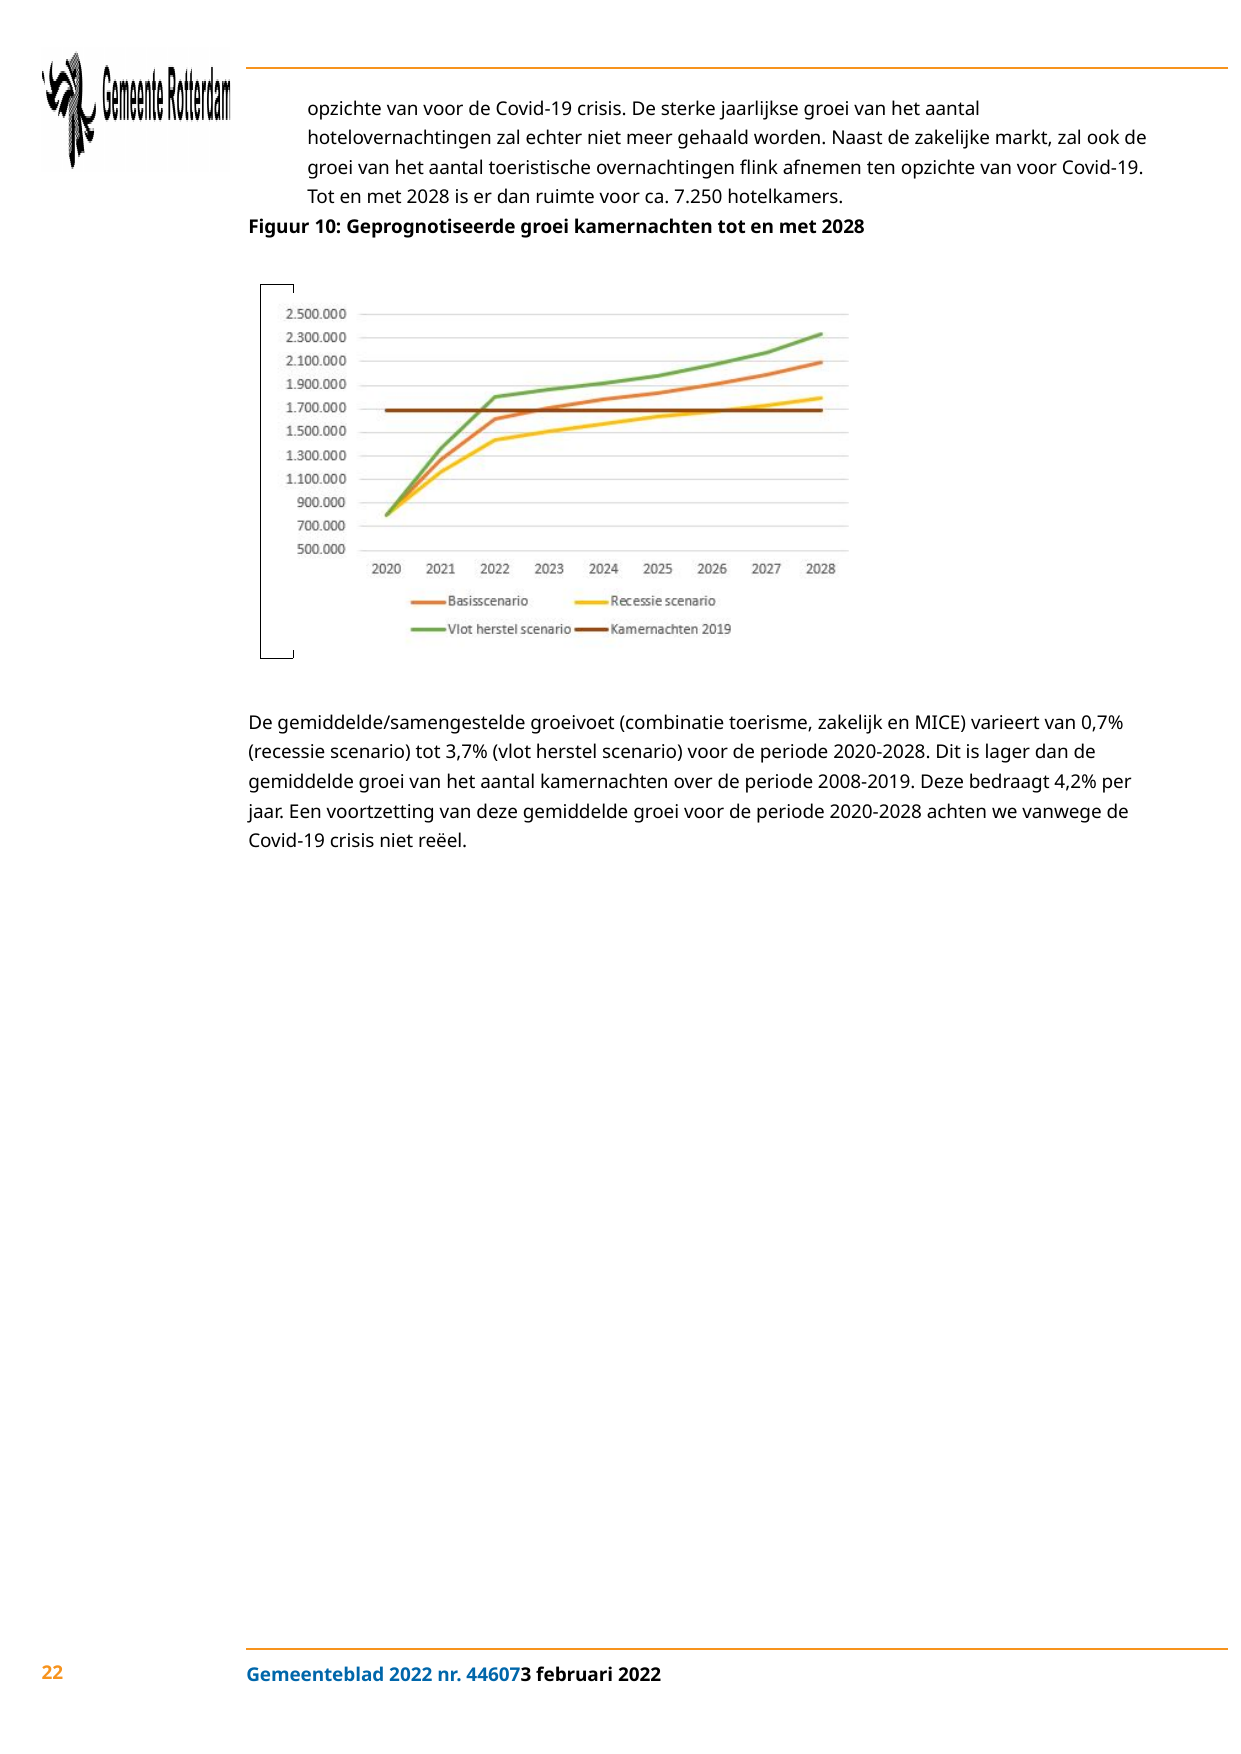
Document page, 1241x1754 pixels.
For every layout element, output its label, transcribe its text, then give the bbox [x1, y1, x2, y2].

text De gemiddelde/samengestelde groeivoet (combinatie toerisme, zakelijk en MICE) varieert van 0,7% (recessie scenario) tot 3,7% (vlot herstel scenario) voor de periode 2020-2028. Dit is lager dan de gemiddelde groei van het aantal kamernachten over de periode 2008-2019. Deze bedraagt 4,2% per jaar. Een voortzetting van deze gemiddelde groei voor de periode 2020-2028 achten we vanwege de Covid-19 crisis niet reëel. [248, 709, 1152, 853]
list Tot en met 2028 is er dan ruimte voor ca. 7.250 hotelkamers. [248, 183, 1152, 209]
picture [41, 47, 231, 172]
list opzichte van voor de Covid-19 crisis. De sterke jaarlijkse groei van het aantal hotelovernachtingen zal echter niet meer gehaald worden. Naast de zakelijke markt, zal ook de groei van het aantal toeristische overnachtingen flink afnemen ten opzichte van voor Covid-19. [248, 95, 1152, 180]
picture [268, 293, 860, 650]
text Figuur 10: Geprognotiseerde groei kamernachten tot en met 2028 [248, 213, 1152, 239]
